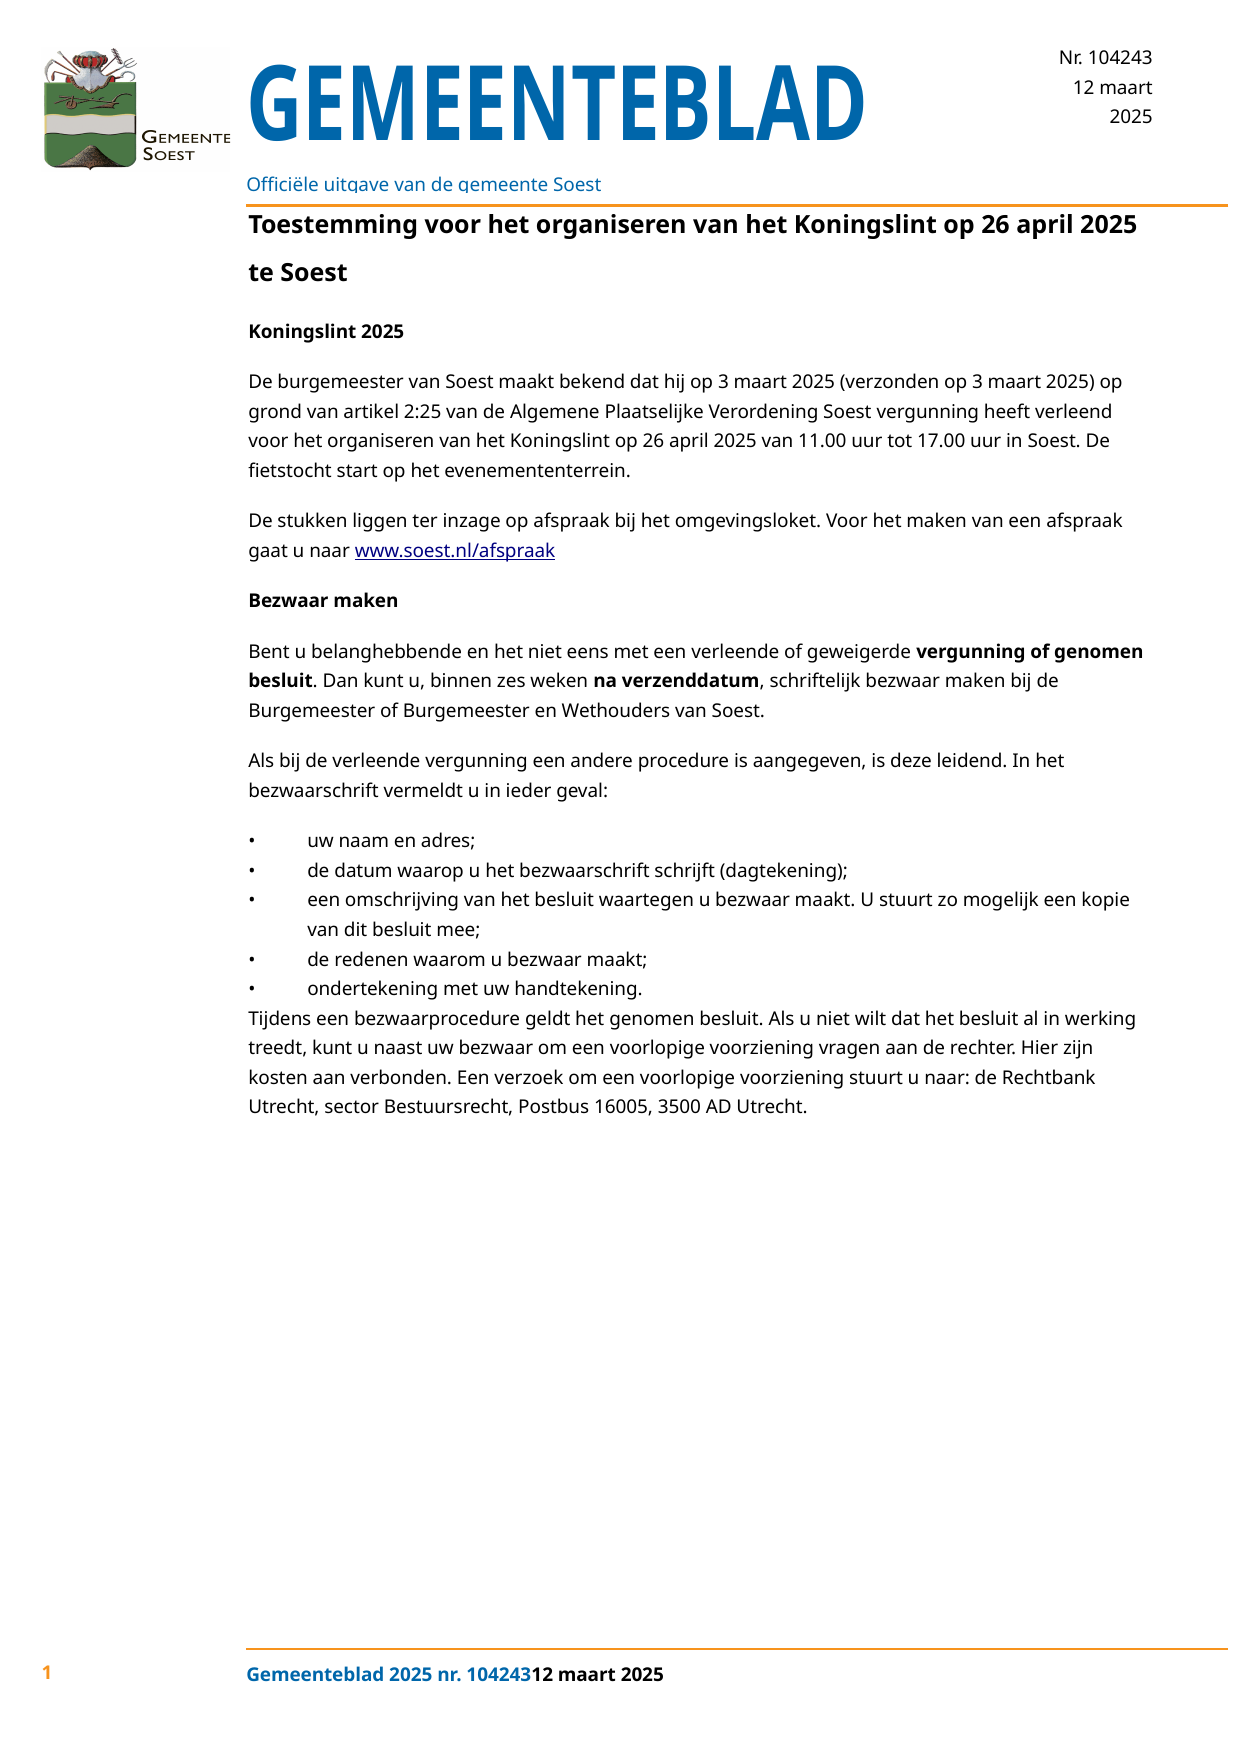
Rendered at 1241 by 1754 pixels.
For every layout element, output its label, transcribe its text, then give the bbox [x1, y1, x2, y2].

list de redenen waarom u bezwaar maakt; [248, 946, 1152, 972]
text Toestemming voor het organiseren van het Koningslint op 26 april 2025 te Soest [248, 207, 1152, 288]
list een omschrijving van het besluit waartegen u bezwaar maakt. U stuurt zo mogelijk een kopie van dit besluit mee; [248, 887, 1152, 942]
text Koningslint 2025 [248, 318, 1152, 344]
list uw naam en adres; [248, 827, 1152, 853]
text Tijdens een bezwaarprocedure geldt het genomen besluit. Als u niet wilt dat het besluit al in werking treedt, kunt u naast uw bezwaar om een voorlopige voorziening vragen aan de rechter. Hier zijn kosten aan verbonden. Een verzoek om een voorlopige voorziening stuurt u naar: de Rechtbank Utrecht, sector Bestuursrecht, Postbus 16005, 3500 AD Utrecht. [248, 1005, 1152, 1119]
text Bent u belanghebbende en het niet eens met een verleende of geweigerde vergunning of genomen besluit. Dan kunt u, binnen zes weken na verzenddatum, schriftelijk bezwaar maken bij de Burgemeester of Burgemeester en Wethouders van Soest. [248, 638, 1152, 723]
text Bezwaar maken [248, 587, 1152, 613]
list de datum waarop u het bezwaarschrift schrijft (dagtekening); [248, 857, 1152, 883]
picture [41, 47, 231, 172]
text De burgemeester van Soest maakt bekend dat hij op 3 maart 2025 (verzonden op 3 maart 2025) op grond van artikel 2:25 van de Algemene Plaatselijke Verordening Soest vergunning heeft verleend voor het organiseren van het Koningslint op 26 april 2025 van 11.00 uur tot 17.00 uur in Soest. De fietstocht start op het evenemententerrein. [248, 368, 1152, 483]
list ondertekening met uw handtekening. [248, 975, 1152, 1001]
text De stukken liggen ter inzage op afspraak bij het omgevingsloket. Voor het maken van een afspraak gaat u naar www.soest.nl/afspraak [248, 507, 1152, 563]
text Als bij de verleende vergunning een andere procedure is aangegeven, is deze leidend. In het bezwaarschrift vermeldt u in ieder geval: [248, 747, 1152, 803]
